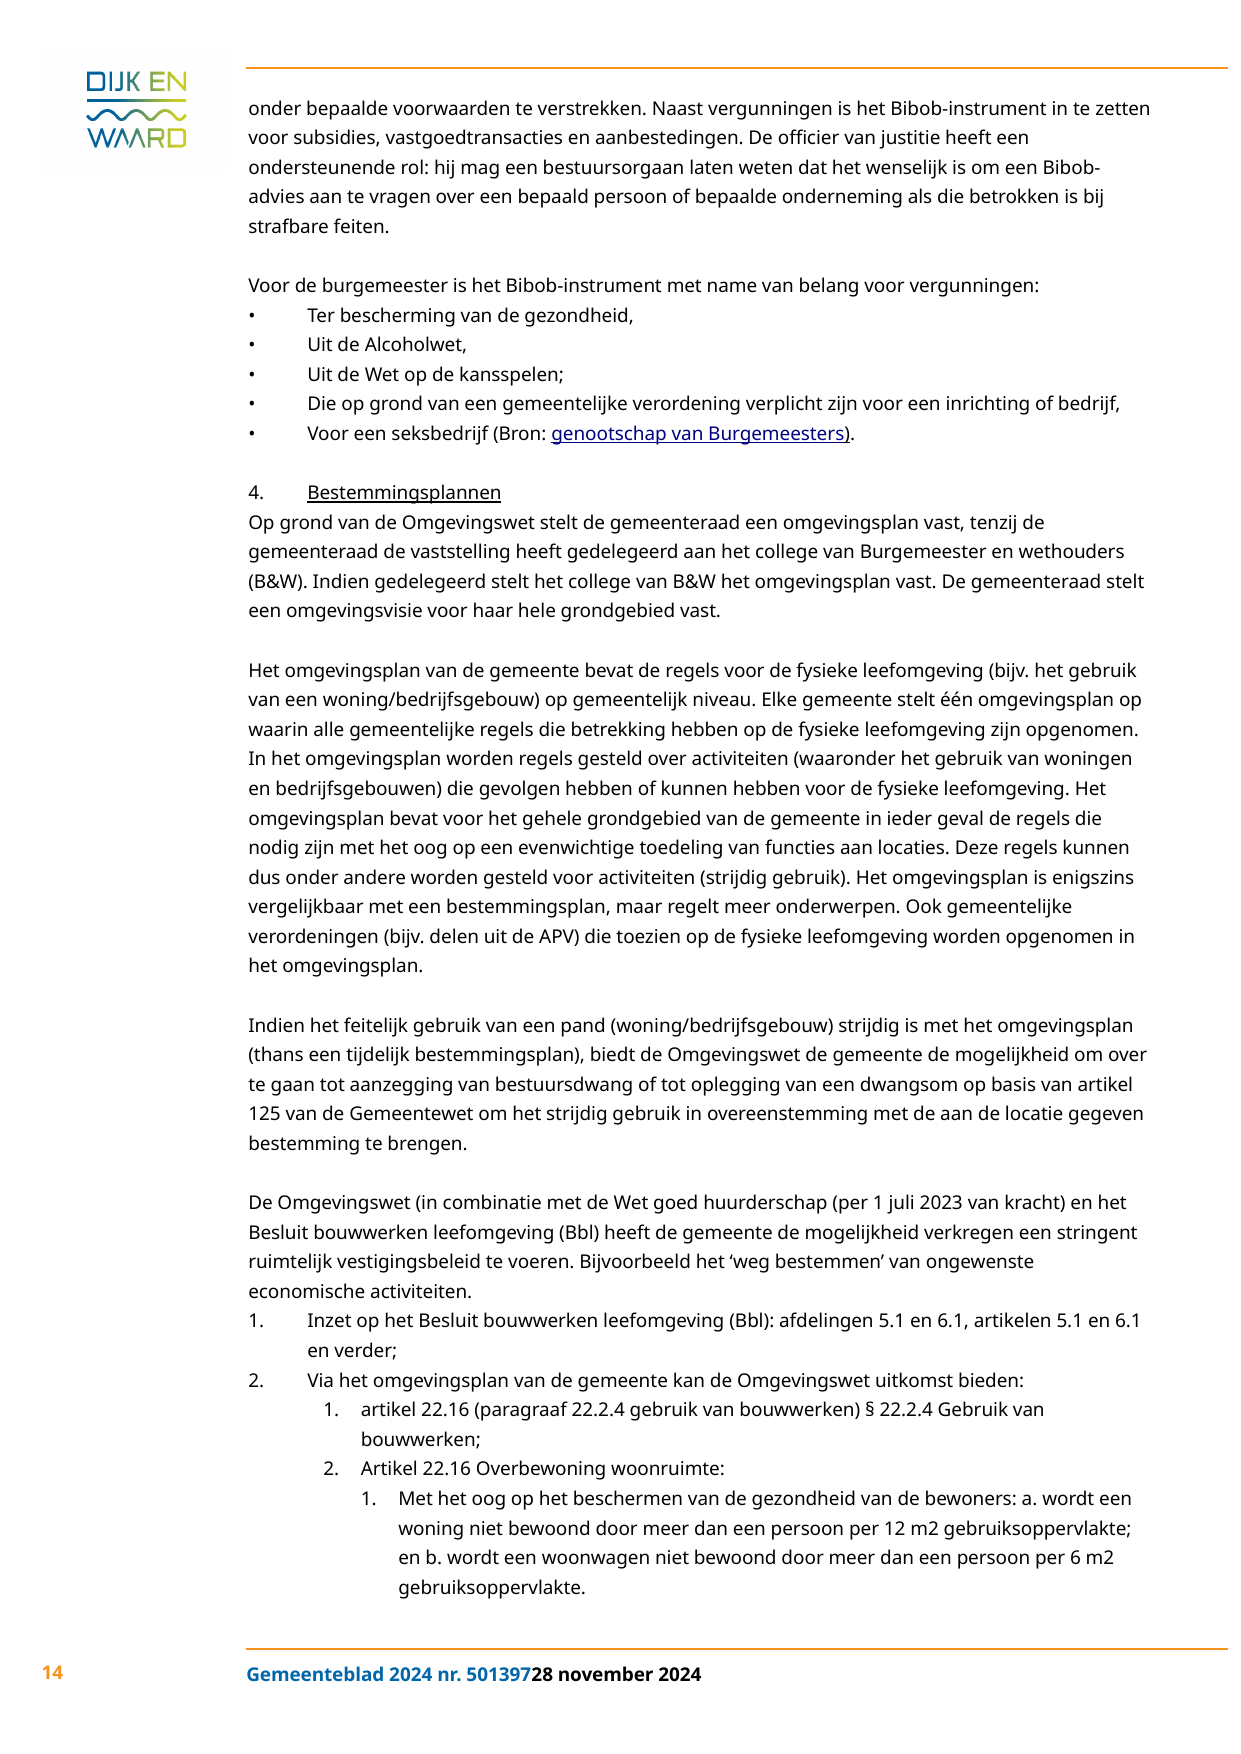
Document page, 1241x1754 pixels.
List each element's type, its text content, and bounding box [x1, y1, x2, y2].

list Artikel 22.16 Overbewoning woonruimte: [323, 1456, 1152, 1481]
list Via het omgevingsplan van de gemeente kan de Omgevingswet uitkomst bieden: [248, 1367, 1152, 1393]
text Op grond van de Omgevingswet stelt de gemeenteraad een omgevingsplan vast, tenzij de gemeenteraad de vaststelling heeft gedelegeerd aan het college van Burgemeester en wethouders (B&W). Indien gedelegeerd stelt het college van B&W het omgevingsplan vast. De gemeenteraad stelt een omgevingsvisie voor haar hele grondgebied vast. [248, 509, 1152, 623]
list Voor een seksbedrijf (Bron: genootschap van Burgemeesters). [248, 420, 1152, 446]
text De Omgevingswet (in combinatie met de Wet goed huurderschap (per 1 juli 2023 van kracht) en het Besluit bouwwerken leefomgeving (Bbl) heeft de gemeente de mogelijkheid verkregen een stringent ruimtelijk vestigingsbeleid te voeren. Bijvoorbeeld het ‘weg bestemmen’ van ongewenste economische activiteiten. [248, 1189, 1152, 1304]
list Met het oog op het beschermen van de gezondheid van de bewoners: a. wordt een woning niet bewoond door meer dan een persoon per 12 m2 gebruiksoppervlakte; en b. wordt een woonwagen niet bewoond door meer dan een persoon per 6 m2 gebruiksoppervlakte. [361, 1485, 1152, 1600]
text Het omgevingsplan van de gemeente bevat de regels voor de fysieke leefomgeving (bijv. het gebruik van een woning/bedrijfsgebouw) op gemeentelijk niveau. Elke gemeente stelt één omgevingsplan op waarin alle gemeentelijke regels die betrekking hebben op de fysieke leefomgeving zijn opgenomen. In het omgevingsplan worden regels gesteld over activiteiten (waaronder het gebruik van woningen en bedrijfsgebouwen) die gevolgen hebben of kunnen hebben voor de fysieke leefomgeving. Het omgevingsplan bevat voor het gehele grondgebied van de gemeente in ieder geval de regels die nodig zijn met het oog op een evenwichtige toedeling van functies aan locaties. Deze regels kunnen dus onder andere worden gesteld voor activiteiten (strijdig gebruik). Het omgevingsplan is enigszins vergelijkbaar met een bestemmingsplan, maar regelt meer onderwerpen. Ook gemeentelijke verordeningen (bijv. delen uit de APV) die toezien op de fysieke leefomgeving worden opgenomen in het omgevingsplan. [248, 657, 1152, 978]
text Voor de burgemeester is het Bibob-instrument met name van belang voor vergunningen: [248, 272, 1152, 298]
list Inzet op het Besluit bouwwerken leefomgeving (Bbl): afdelingen 5.1 en 6.1, artikelen 5.1 en 6.1 en verder; [248, 1308, 1152, 1363]
text Indien het feitelijk gebruik van een pand (woning/bedrijfsgebouw) strijdig is met het omgevingsplan (thans een tijdelijk bestemmingsplan), biedt de Omgevingswet de gemeente de mogelijkheid om over te gaan tot aanzegging van bestuursdwang of tot oplegging van een dwangsom op basis van artikel 125 van de Gemeentewet om het strijdig gebruik in overeenstemming met de aan de locatie gegeven bestemming te brengen. [248, 1012, 1152, 1156]
list Bestemmingsplannen [248, 479, 1152, 505]
list Die op grond van een gemeentelijke verordening verplicht zijn voor een inrichting of bedrijf, [248, 391, 1152, 416]
picture [41, 47, 231, 172]
list Uit de Alcoholwet, [248, 331, 1152, 357]
text onder bepaalde voorwaarden te verstrekken. Naast vergunningen is het Bibob-instrument in te zetten voor subsidies, vastgoedtransacties en aanbestedingen. De officier van justitie heeft een ondersteunende rol: hij mag een bestuursorgaan laten weten dat het wenselijk is om een Bibob-advies aan te vragen over een bepaald persoon of bepaalde onderneming als die betrokken is bij strafbare feiten. [248, 95, 1152, 239]
list artikel 22.16 (paragraaf 22.2.4 gebruik van bouwwerken) § 22.2.4 Gebruik van bouwwerken; [323, 1396, 1152, 1452]
list Ter bescherming van de gezondheid, [248, 302, 1152, 328]
list Uit de Wet op de kansspelen; [248, 361, 1152, 387]
